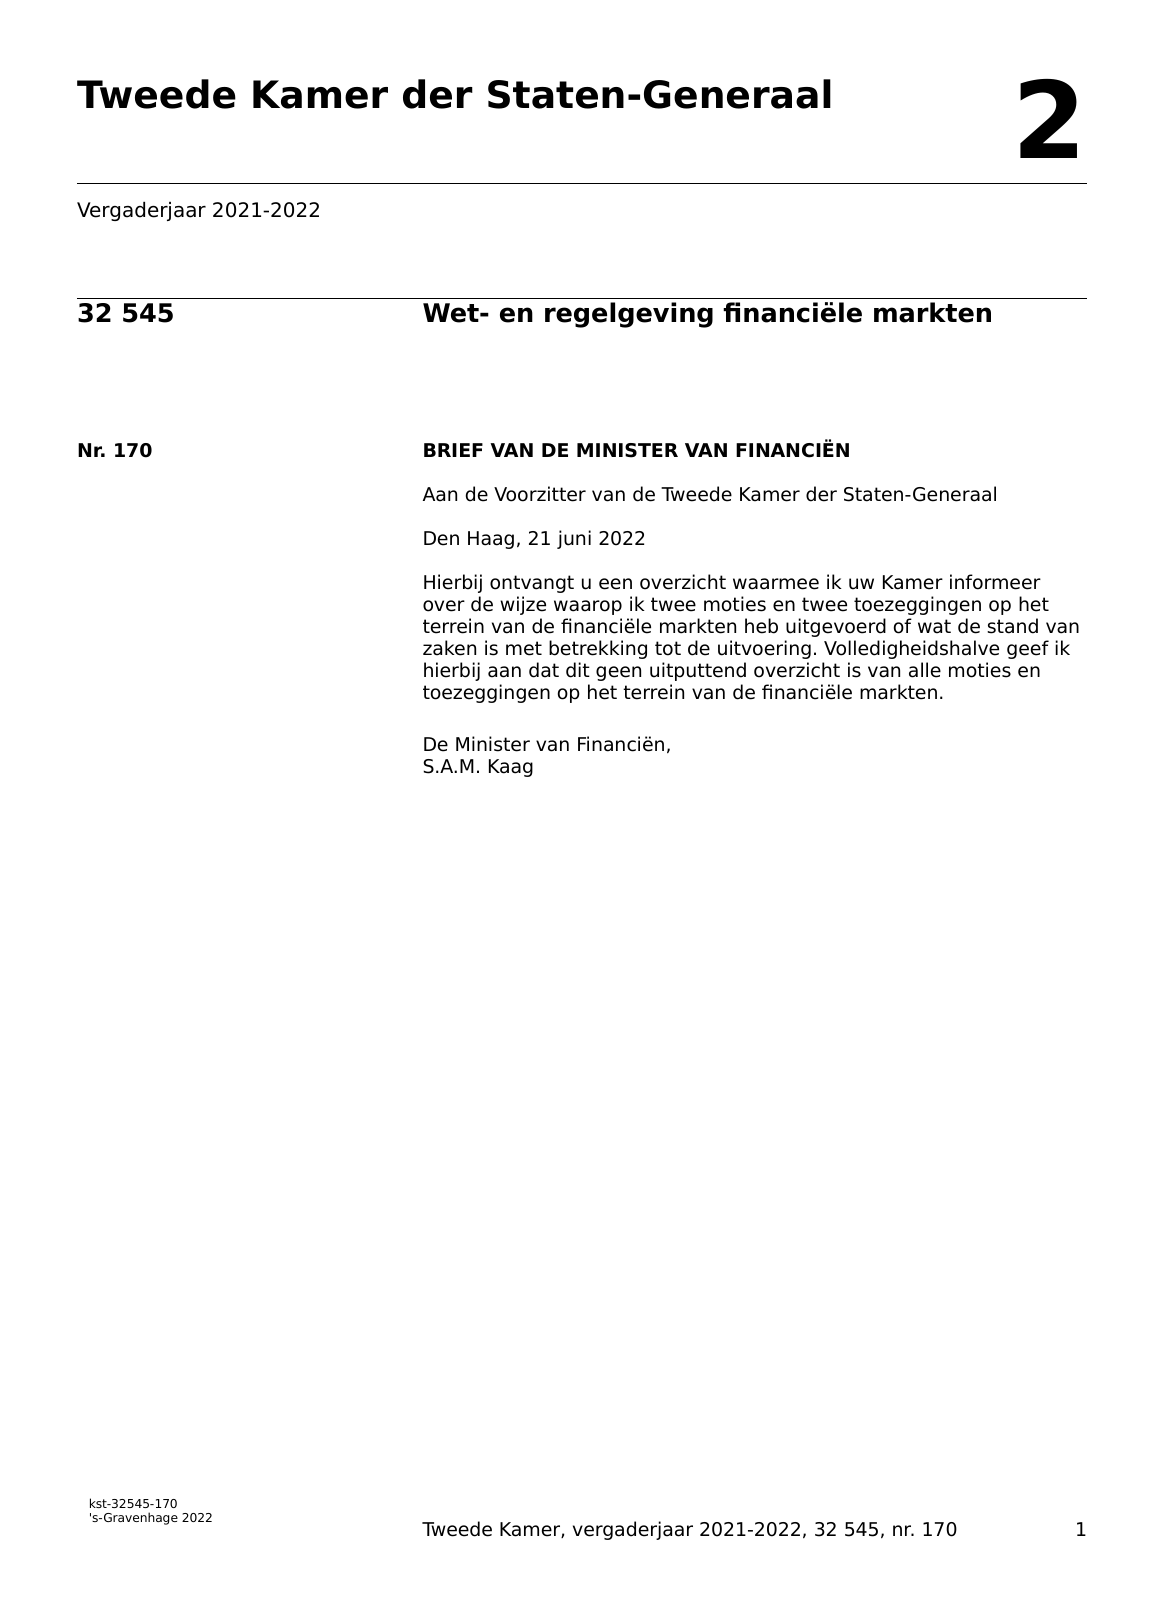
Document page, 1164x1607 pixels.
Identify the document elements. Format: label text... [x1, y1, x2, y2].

table_header Tweede Kamer der Staten-Generaal [77, 59, 886, 183]
subtitle 32 545 Wet- en regelgeving financiële markten [77, 299, 1087, 329]
text Hierbij ontvangt u een overzicht waarmee ik uw Kamer informeer over de wijze waarop ik twee moties en twee toezeggingen op het terrein van de financiële markten heb uitgevoerd of wat de stand van zaken is met betrekking tot de uitvoering. Volledigheidshalve geef ik hierbij aan dat dit geen uitputtend overzicht is van alle moties en toezeggingen op het terrein van de financiële markten. [422, 572, 1087, 704]
text Aan de Voorzitter van de Tweede Kamer der Staten-Generaal [422, 484, 1087, 506]
subtitle Nr. 170 BRIEF VAN DE MINISTER VAN FINANCIËN [77, 440, 1087, 462]
text Den Haag, 21 juni 2022 [422, 528, 1087, 550]
text kst-32545-170 [88, 1497, 323, 1511]
table_header 2 [886, 59, 1087, 183]
table_cell Vergaderjaar 2021-2022 [77, 184, 1087, 298]
text De Minister van Financiën, S.A.M. Kaag [422, 734, 1087, 778]
text 's-Gravenhage 2022 [88, 1511, 323, 1525]
